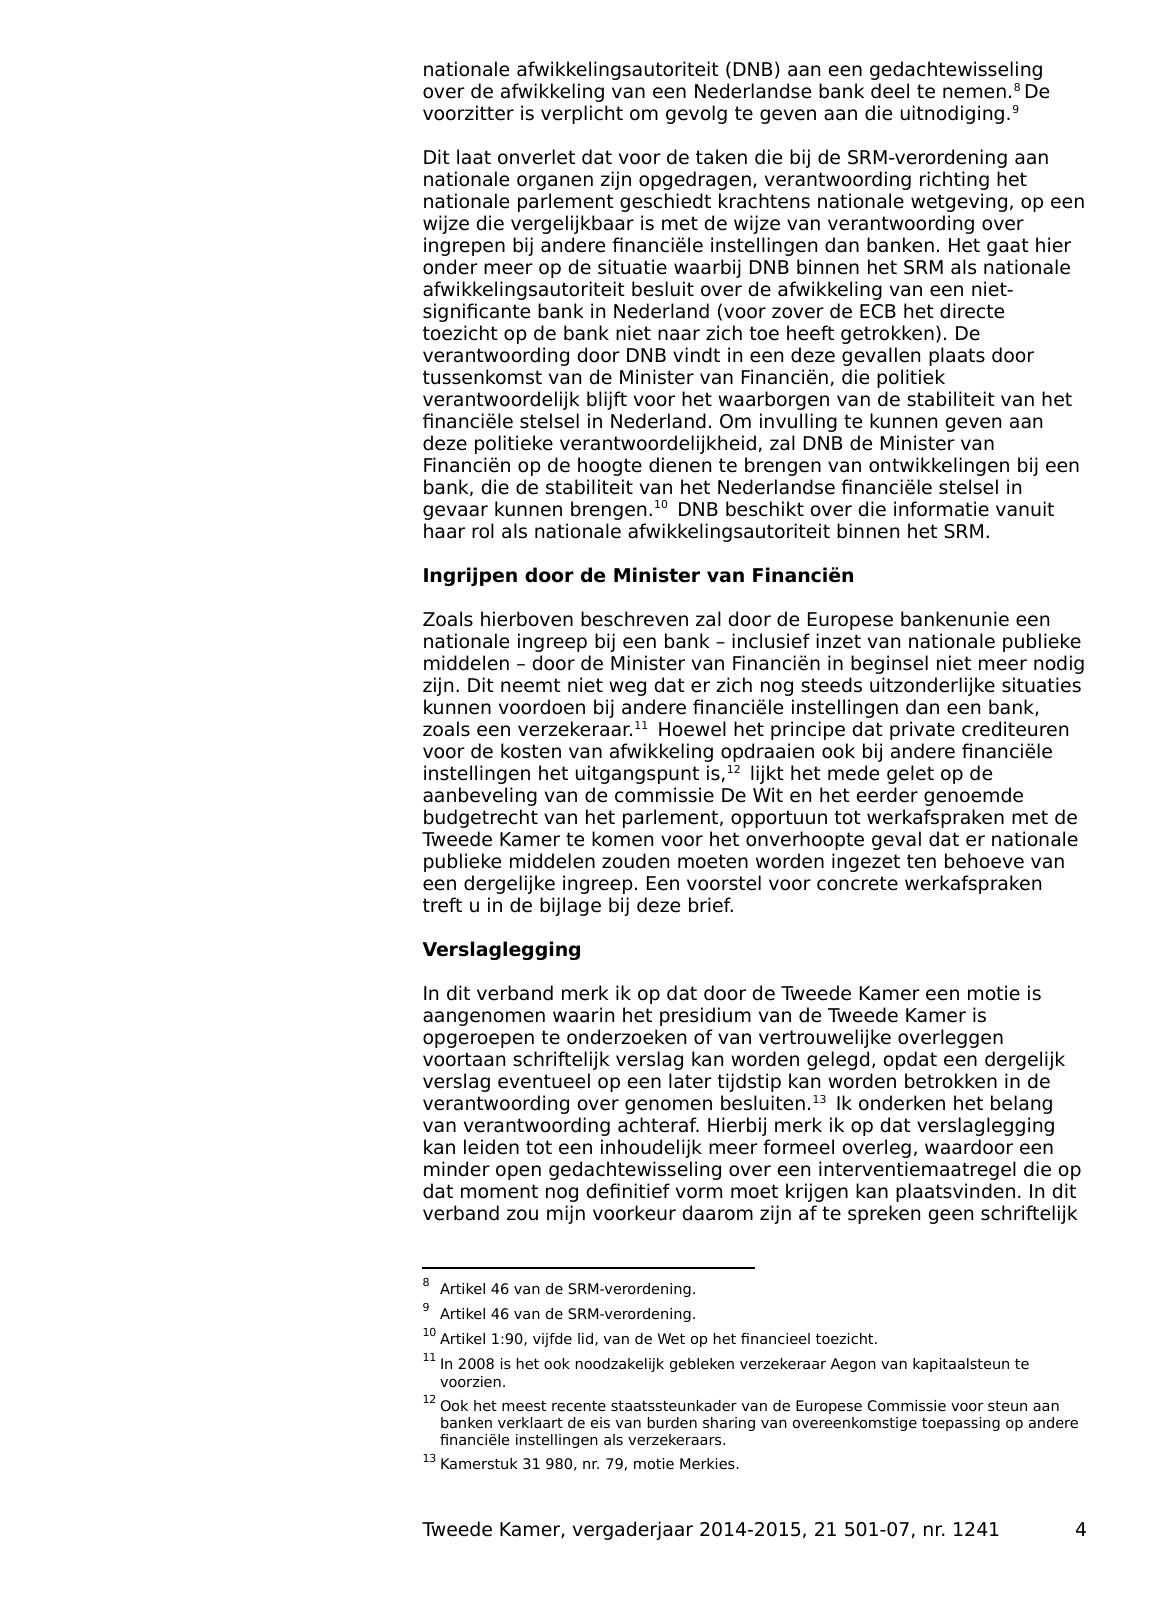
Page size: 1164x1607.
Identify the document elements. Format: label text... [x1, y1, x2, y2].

text In 2008 is het ook noodzakelijk gebleken verzekeraar Aegon van kapitaalsteun te voorzien. [422, 1352, 1087, 1391]
text In dit verband merk ik op dat door de Tweede Kamer een motie is aangenomen waarin het presidium van de Tweede Kamer is opgeroepen te onderzoeken of van vertrouwelijke overleggen voortaan schriftelijk verslag kan worden gelegd, opdat een dergelijk verslag eventueel op een later tijdstip kan worden betrokken in de verantwoording over genomen besluiten. Ik onderken het belang van verantwoording achteraf. Hierbij merk ik op dat verslaglegging kan leiden tot een inhoudelijk meer formeel overleg, waardoor een minder open gedachtewisseling over een interventiemaatregel die op dat moment nog definitief vorm moet krijgen kan plaatsvinden. In dit verband zou mijn voorkeur daarom zijn af te spreken geen schriftelijk [422, 983, 1087, 1225]
text Artikel 1:90, vijfde lid, van de Wet op het financieel toezicht. [422, 1327, 1087, 1349]
text Artikel 46 van de SRM-verordening. [422, 1302, 1087, 1324]
text Artikel 46 van de SRM-verordening. [422, 1277, 1087, 1299]
text Ook het meest recente staatssteunkader van de Europese Commissie voor steun aan banken verklaart de eis van burden sharing van overeenkomstige toepassing op andere financiële instellingen als verzekeraars. [422, 1393, 1087, 1449]
text Dit laat onverlet dat voor de taken die bij de SRM-verordening aan nationale organen zijn opgedragen, verantwoording richting het nationale parlement geschiedt krachtens nationale wetgeving, op een wijze die vergelijkbaar is met de wijze van verantwoording over ingrepen bij andere financiële instellingen dan banken. Het gaat hier onder meer op de situatie waarbij DNB binnen het SRM als nationale afwikkelingsautoriteit besluit over de afwikkeling van een niet-significante bank in Nederland (voor zover de ECB het directe toezicht op de bank niet naar zich toe heeft getrokken). De verantwoording door DNB vindt in een deze gevallen plaats door tussenkomst van de Minister van Financiën, die politiek verantwoordelijk blijft voor het waarborgen van de stabiliteit van het financiële stelsel in Nederland. Om invulling te kunnen geven aan deze politieke verantwoordelijkheid, zal DNB de Minister van Financiën op de hoogte dienen te brengen van ontwikkelingen bij een bank, die de stabiliteit van het Nederlandse financiële stelsel in gevaar kunnen brengen. DNB beschikt over die informatie vanuit haar rol als nationale afwikkelingsautoriteit binnen het SRM. [422, 147, 1087, 543]
text Kamerstuk 31 980, nr. 79, motie Merkies. [422, 1452, 1087, 1474]
text nationale afwikkelingsautoriteit (DNB) aan een gedachtewisseling over de afwikkeling van een Nederlandse bank deel te nemen.De voorzitter is verplicht om gevolg te geven aan die uitnodiging. [422, 59, 1087, 125]
text Zoals hierboven beschreven zal door de Europese bankenunie een nationale ingreep bij een bank – inclusief inzet van nationale publieke middelen – door de Minister van Financiën in beginsel niet meer nodig zijn. Dit neemt niet weg dat er zich nog steeds uitzonderlijke situaties kunnen voordoen bij andere financiële instellingen dan een bank, zoals een verzekeraar. Hoewel het principe dat private crediteuren voor de kosten van afwikkeling opdraaien ook bij andere financiële instellingen het uitgangspunt is, lijkt het mede gelet op de aanbeveling van de commissie De Wit en het eerder genoemde budgetrecht van het parlement, opportuun tot werkafspraken met de Tweede Kamer te komen voor het onverhoopte geval dat er nationale publieke middelen zouden moeten worden ingezet ten behoeve van een dergelijke ingreep. Een voorstel voor concrete werkafspraken treft u in de bijlage bij deze brief. [422, 609, 1087, 917]
subtitle Verslaglegging [422, 939, 1087, 961]
subtitle Ingrijpen door de Minister van Financiën [422, 565, 1087, 587]
